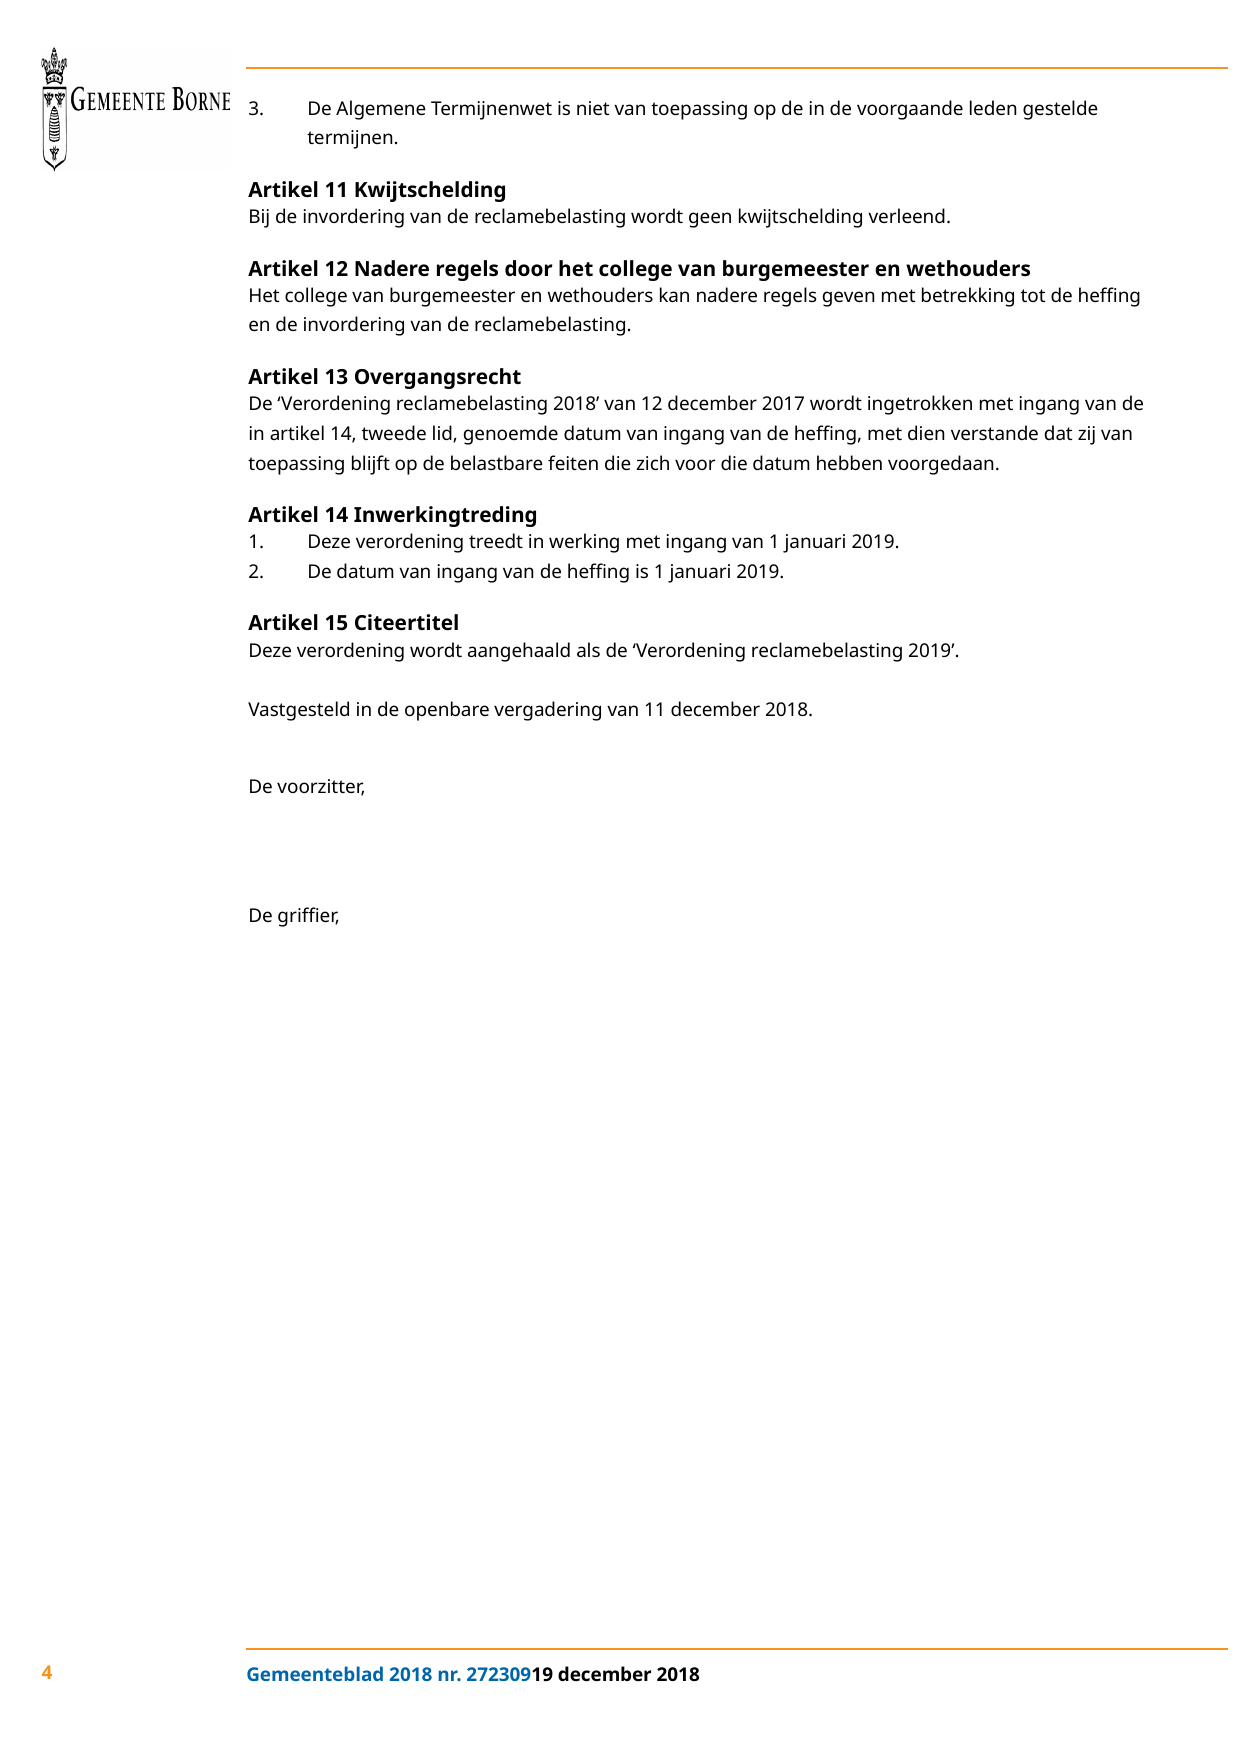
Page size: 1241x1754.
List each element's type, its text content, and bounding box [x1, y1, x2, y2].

text De ‘Verordening reclamebelasting 2018’ van 12 december 2017 wordt ingetrokken met ingang van de in artikel 14, tweede lid, genoemde datum van ingang van de heffing, met dien verstande dat zij van toepassing blijft op de belastbare feiten die zich voor die datum hebben voorgedaan. [248, 391, 1152, 475]
list De datum van ingang van de heffing is 1 januari 2019. [248, 558, 1152, 584]
text Artikel 13 Overgangsrecht [248, 362, 1152, 391]
text Bij de invordering van de reclamebelasting wordt geen kwijtschelding verleend. [248, 203, 1152, 229]
list De Algemene Termijnenwet is niet van toepassing op de in de voorgaande leden gestelde termijnen. [248, 95, 1152, 150]
text De griffier, [248, 902, 1152, 928]
text Artikel 15 Citeertitel [248, 608, 1152, 637]
text Deze verordening wordt aangehaald als de ‘Verordening reclamebelasting 2019’. [248, 637, 1152, 663]
text Het college van burgemeester en wethouders kan nadere regels geven met betrekking tot de heffing en de invordering van de reclamebelasting. [248, 282, 1152, 337]
list Deze verordening treedt in werking met ingang van 1 januari 2019. [248, 528, 1152, 554]
text Artikel 11 Kwijtschelding [248, 175, 1152, 203]
text Artikel 12 Nadere regels door het college van burgemeester en wethouders [248, 254, 1152, 282]
text De voorzitter, [248, 773, 1152, 799]
text Artikel 14 Inwerkingtreding [248, 500, 1152, 528]
picture [41, 47, 231, 172]
text Vastgesteld in de openbare vergadering van 11 december 2018. [248, 696, 1152, 722]
